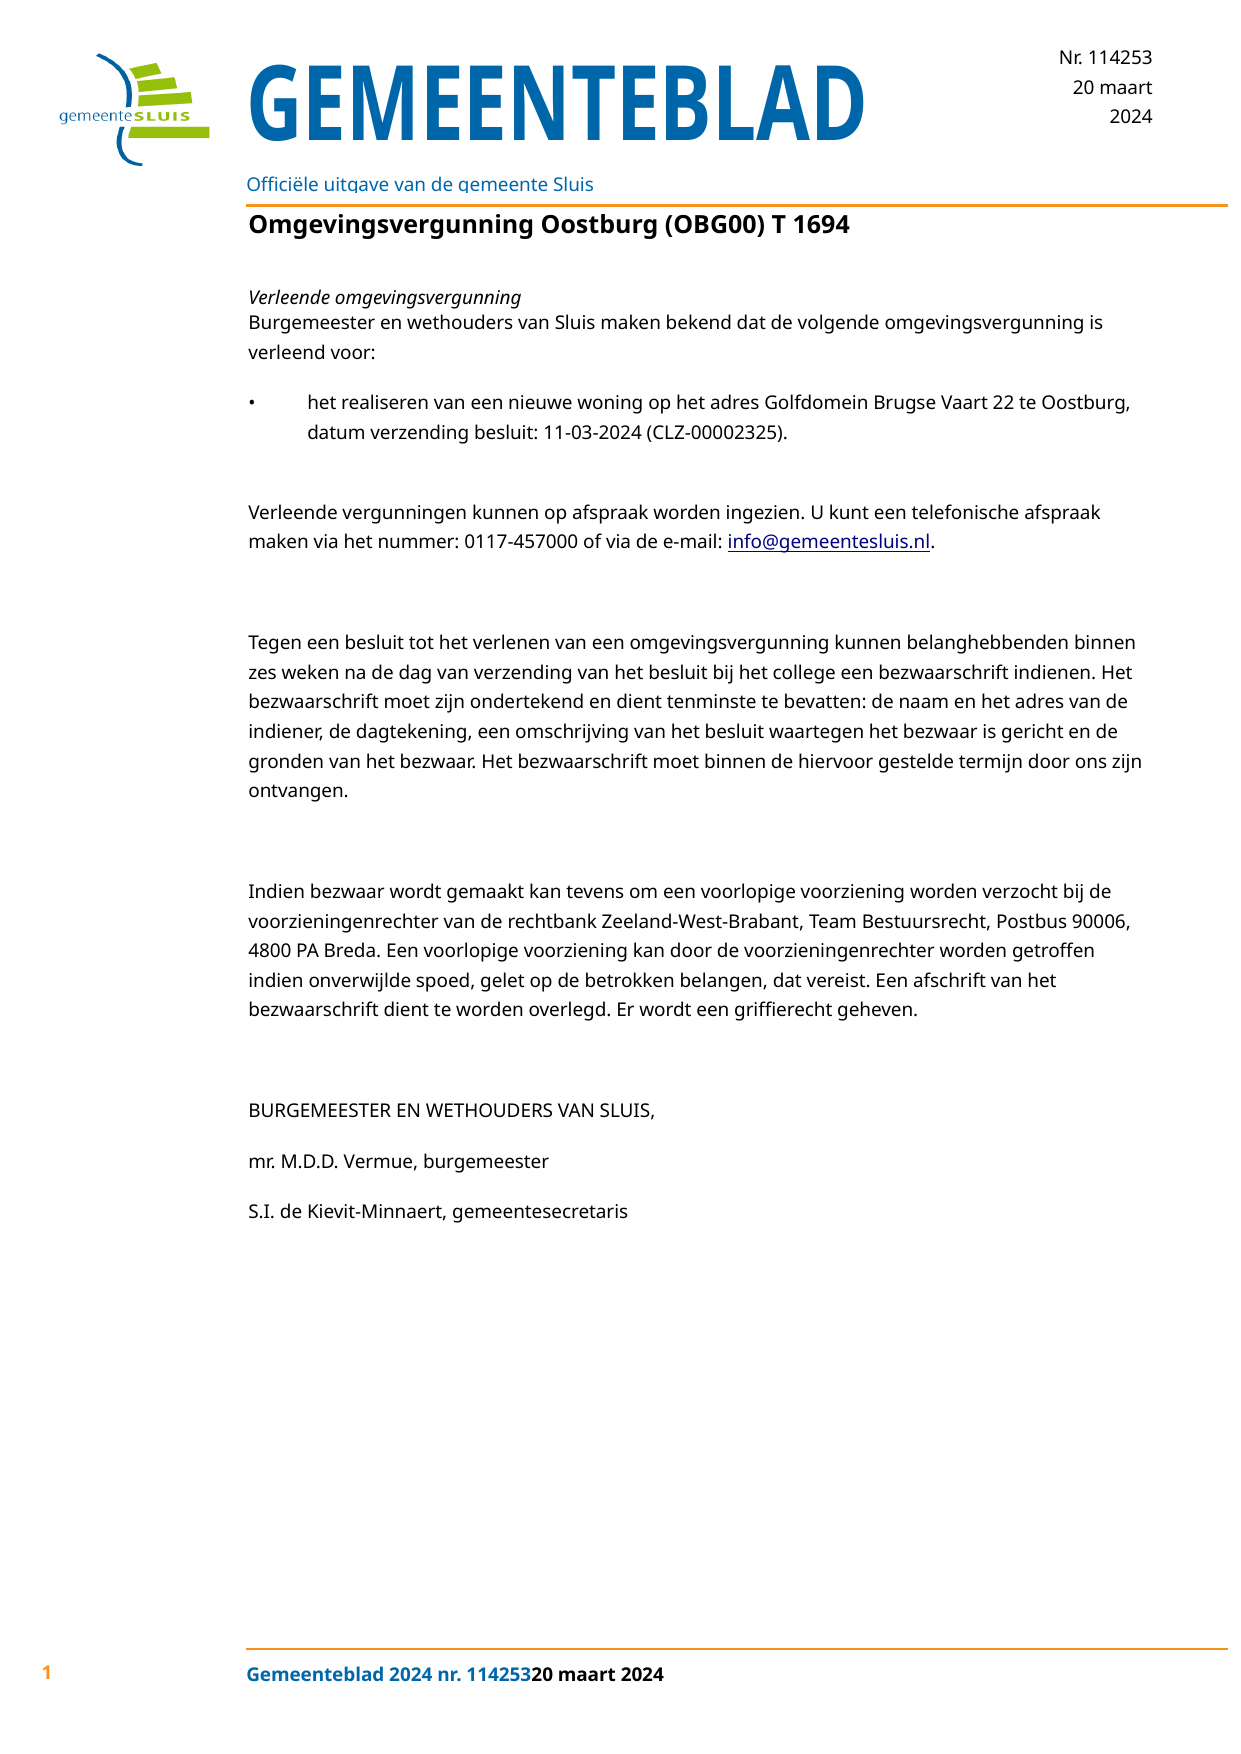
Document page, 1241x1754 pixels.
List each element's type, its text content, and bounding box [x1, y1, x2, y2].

text Burgemeester en wethouders van Sluis maken bekend dat de volgende omgevingsvergunning is verleend voor: [248, 309, 1152, 365]
text Omgevingsvergunning Oostburg (OBG00) T 1694 [248, 207, 1152, 241]
text BURGEMEESTER EN WETHOUDERS VAN SLUIS, [248, 1097, 1152, 1123]
text mr. M.D.D. Vermue, burgemeester [248, 1148, 1152, 1174]
list het realiseren van een nieuwe woning op het adres Golfdomein Brugse Vaart 22 te Oostburg, datum verzending besluit: 11-03-2024 (CLZ-00002325). [248, 389, 1152, 445]
text S.I. de Kievit-Minnaert, gemeentesecretaris [248, 1198, 1152, 1224]
text Tegen een besluit tot het verlenen van een omgevingsvergunning kunnen belanghebbenden binnen zes weken na de dag van verzending van het besluit bij het college een bezwaarschrift indienen. Het bezwaarschrift moet zijn ondertekend en dient tenminste te bevatten: de naam en het adres van de indiener, de dagtekening, een omschrijving van het besluit waartegen het bezwaar is gericht en de gronden van het bezwaar. Het bezwaarschrift moet binnen de hiervoor gestelde termijn door ons zijn ontvangen. [248, 629, 1152, 803]
text Verleende vergunningen kunnen op afspraak worden ingezien. U kunt een telefonische afspraak maken via het nummer: 0117-457000 of via de e-mail: info@gemeentesluis.nl. [248, 499, 1152, 554]
text Indien bezwaar wordt gemaakt kan tevens om een voorlopige voorziening worden verzocht bij de voorzieningenrechter van de rechtbank Zeeland-West-Brabant, Team Bestuursrecht, Postbus 90006, 4800 PA Breda. Een voorlopige voorziening kan door de voorzieningenrechter worden getroffen indien onverwijlde spoed, gelet op de betrokken belangen, dat vereist. Een afschrift van het bezwaarschrift dient te worden overlegd. Er wordt een griffierecht geheven. [248, 878, 1152, 1022]
picture [41, 47, 231, 172]
text Verleende omgevingsvergunning [248, 284, 1152, 309]
